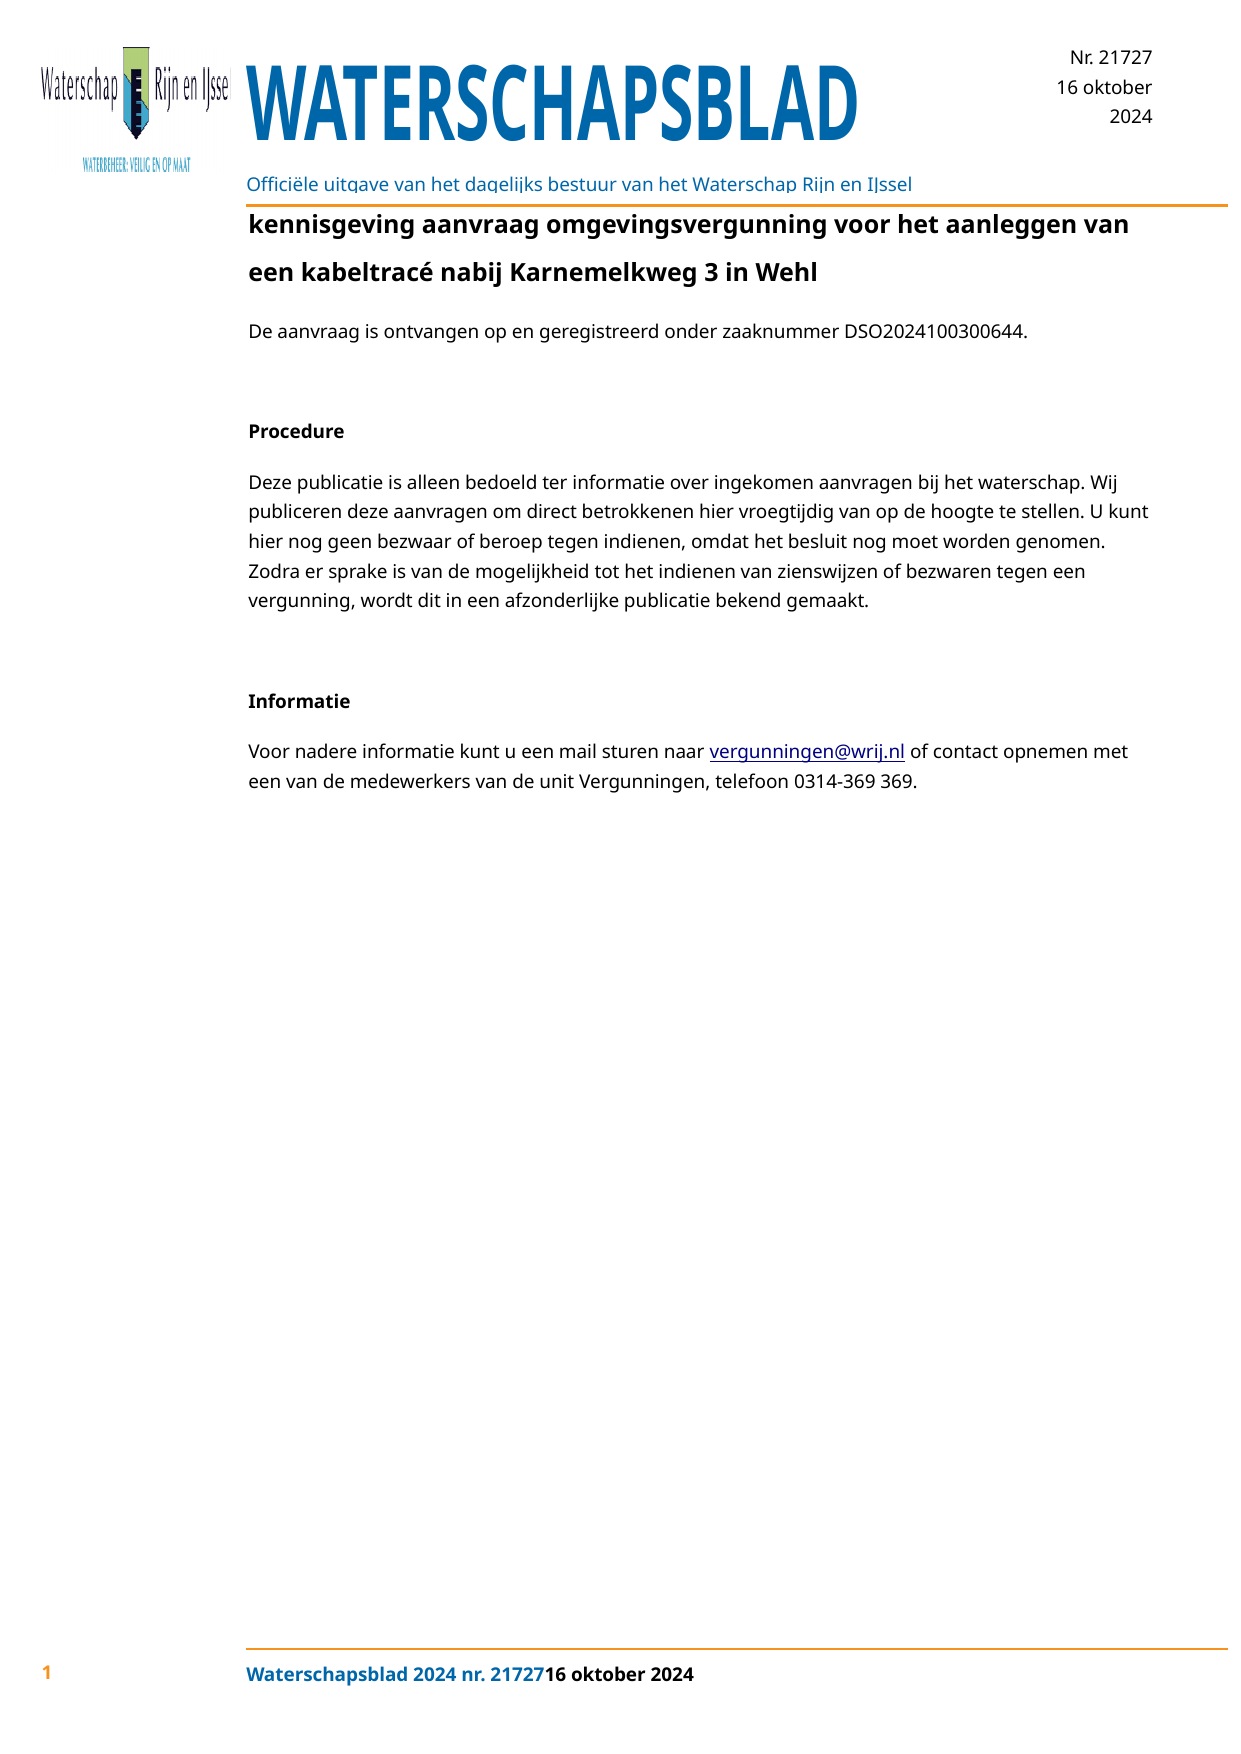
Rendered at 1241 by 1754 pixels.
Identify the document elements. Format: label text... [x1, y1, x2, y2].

text kennisgeving aanvraag omgevingsvergunning voor het aanleggen van een kabeltracé nabij Karnemelkweg 3 in Wehl [248, 207, 1152, 288]
text Voor nadere informatie kunt u een mail sturen naar vergunningen@wrij.nl of contact opnemen met een van de medewerkers van de unit Vergunningen, telefoon 0314-369 369. [248, 739, 1152, 794]
text Deze publicatie is alleen bedoeld ter informatie over ingekomen aanvragen bij het waterschap. Wij publiceren deze aanvragen om direct betrokkenen hier vroegtijdig van op de hoogte te stellen. U kunt hier nog geen bezwaar of beroep tegen indienen, omdat het besluit nog moet worden genomen. Zodra er sprake is van de mogelijkheid tot het indienen van zienswijzen of bezwaren tegen een vergunning, wordt dit in een afzonderlijke publicatie bekend gemaakt. [248, 469, 1152, 613]
text Procedure [248, 419, 1152, 444]
text De aanvraag is ontvangen op en geregistreerd onder zaaknummer DSO2024100300644. [248, 318, 1152, 344]
text Informatie [248, 688, 1152, 714]
picture [41, 47, 231, 172]
